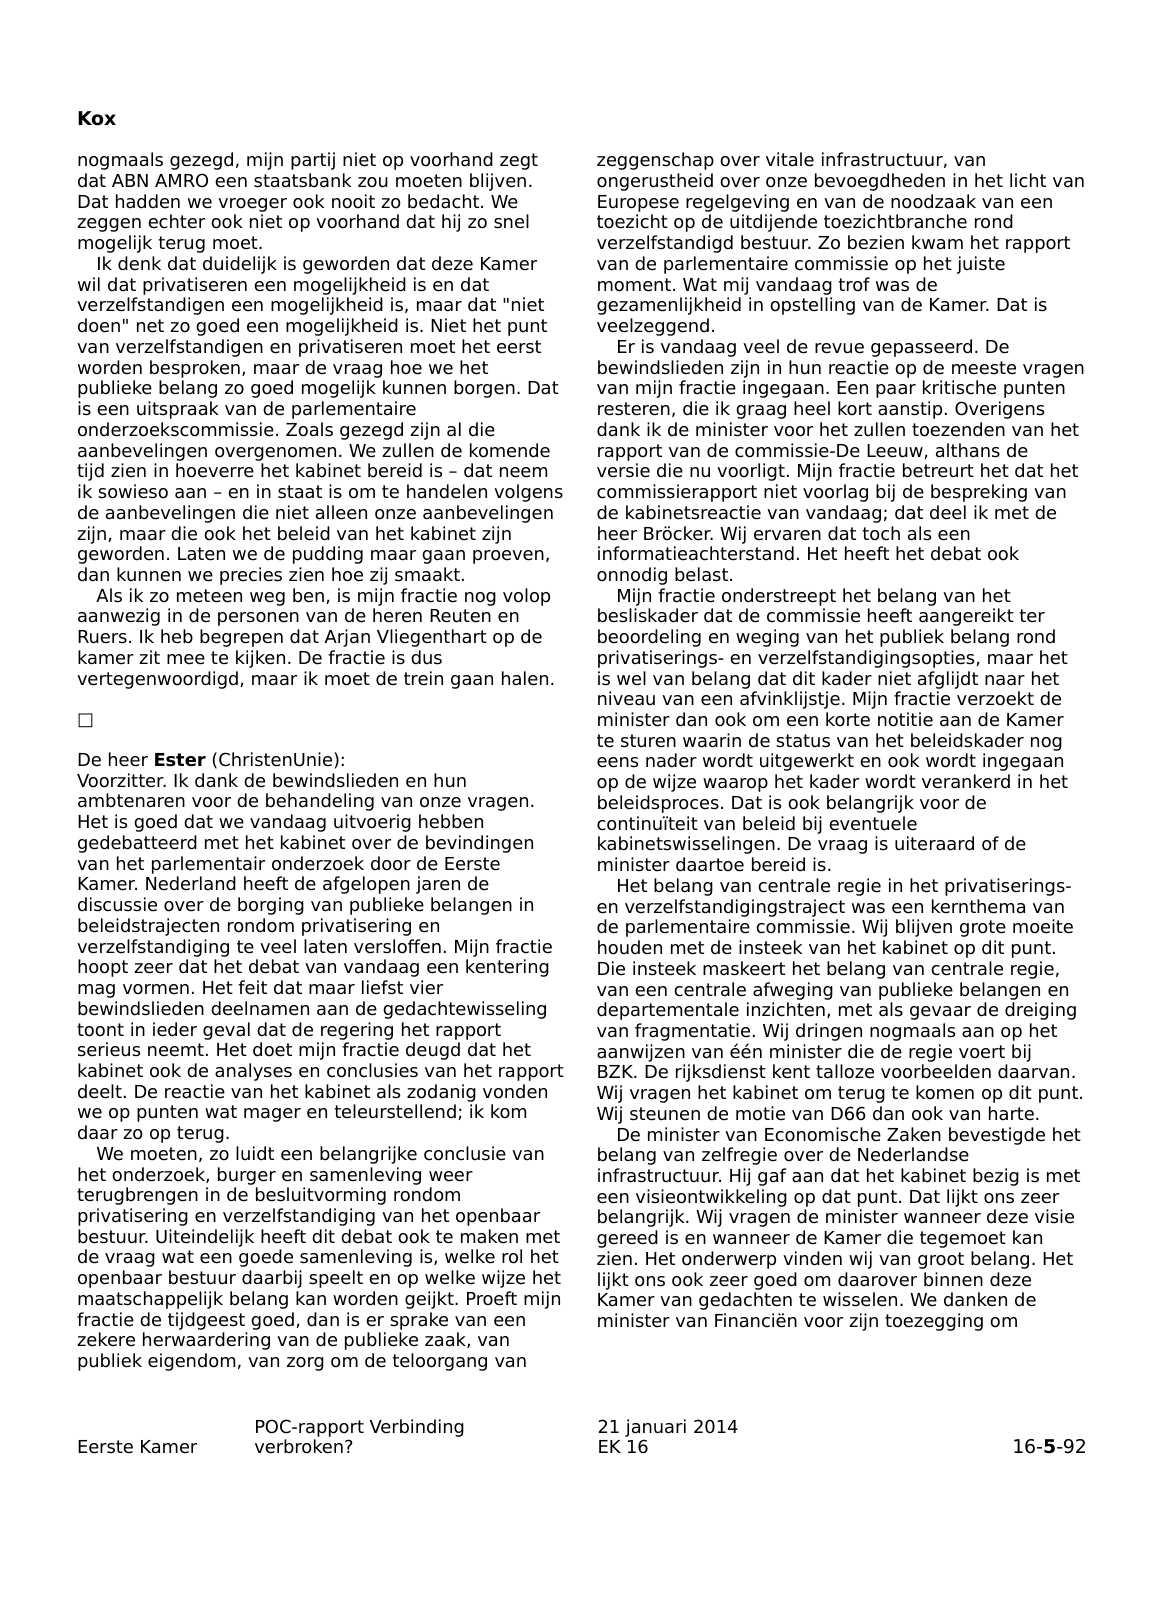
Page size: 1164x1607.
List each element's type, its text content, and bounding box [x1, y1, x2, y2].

text zeggenschap over vitale infrastructuur, van ongerustheid over onze bevoegdheden in het licht van Europese regelgeving en van de noodzaak van een toezicht op de uitdijende toezichtbranche rond verzelfstandigd bestuur. Zo bezien kwam het rapport van de parlementaire commissie op het juiste moment. Wat mij vandaag trof was de gezamenlijkheid in opstelling van de Kamer. Dat is veelzeggend. [596, 150, 1087, 337]
text De heer Ester (ChristenUnie): [77, 750, 567, 771]
text Mijn fractie onderstreept het belang van het besliskader dat de commissie heeft aangereikt ter beoordeling en weging van het publiek belang rond privatiserings- en verzelfstandigingsopties, maar het is wel van belang dat dit kader niet afglijdt naar het niveau van een afvinklijstje. Mijn fractie verzoekt de minister dan ook om een korte notitie aan de Kamer te sturen waarin de status van het beleidskader nog eens nader wordt uitgewerkt en ook wordt ingegaan op de wijze waarop het kader wordt verankerd in het beleidsproces. Dat is ook belangrijk voor de continuïteit van beleid bij eventuele kabinetswisselingen. De vraag is uiteraard of de minister daartoe bereid is. [596, 586, 1087, 876]
text Als ik zo meteen weg ben, is mijn fractie nog volop aanwezig in de personen van de heren Reuten en Ruers. Ik heb begrepen dat Arjan Vliegenthart op de kamer zit mee te kijken. De fractie is dus vertegenwoordigd, maar ik moet de trein gaan halen. [77, 586, 567, 689]
text □ [77, 709, 567, 730]
text Er is vandaag veel de revue gepasseerd. De bewindslieden zijn in hun reactie op de meeste vragen van mijn fractie ingegaan. Een paar kritische punten resteren, die ik graag heel kort aanstip. Overigens dank ik de minister voor het zullen toezenden van het rapport van de commissie-De Leeuw, althans de versie die nu voorligt. Mijn fractie betreurt het dat het commissierapport niet voorlag bij de bespreking van de kabinetsreactie van vandaag; dat deel ik met de heer Bröcker. Wij ervaren dat toch als een informatieachterstand. Het heeft het debat ook onnodig belast. [596, 337, 1087, 586]
text nogmaals gezegd, mijn partij niet op voorhand zegt dat ABN AMRO een staatsbank zou moeten blijven. Dat hadden we vroeger ook nooit zo bedacht. We zeggen echter ook niet op voorhand dat hij zo snel mogelijk terug moet. [77, 150, 567, 254]
text We moeten, zo luidt een belangrijke conclusie van het onderzoek, burger en samenleving weer terugbrengen in de besluitvorming rondom privatisering en verzelfstandiging van het openbaar bestuur. Uiteindelijk heeft dit debat ook te maken met de vraag wat een goede samenleving is, welke rol het openbaar bestuur daarbij speelt en op welke wijze het maatschappelijk belang kan worden geijkt. Proeft mijn fractie de tijdgeest goed, dan is er sprake van een zekere herwaardering van de publieke zaak, van publiek eigendom, van zorg om de teloorgang van [77, 1144, 567, 1372]
text Ik denk dat duidelijk is geworden dat deze Kamer wil dat privatiseren een mogelijkheid is en dat verzelfstandigen een mogelijkheid is, maar dat "niet doen" net zo goed een mogelijkheid is. Niet het punt van verzelfstandigen en privatiseren moet het eerst worden besproken, maar de vraag hoe we het publieke belang zo goed mogelijk kunnen borgen. Dat is een uitspraak van de parlementaire onderzoekscommissie. Zoals gezegd zijn al die aanbevelingen overgenomen. We zullen de komende tijd zien in hoeverre het kabinet bereid is – dat neem ik sowieso aan – en in staat is om te handelen volgens de aanbevelingen die niet alleen onze aanbevelingen zijn, maar die ook het beleid van het kabinet zijn geworden. Laten we de pudding maar gaan proeven, dan kunnen we precies zien hoe zij smaakt. [77, 254, 567, 586]
text Het belang van centrale regie in het privatiserings- en verzelfstandigingstraject was een kernthema van de parlementaire commissie. Wij blijven grote moeite houden met de insteek van het kabinet op dit punt. Die insteek maskeert het belang van centrale regie, van een centrale afweging van publieke belangen en departementale inzichten, met als gevaar de dreiging van fragmentatie. Wij dringen nogmaals aan op het aanwijzen van één minister die de regie voert bij BZK. De rijksdienst kent talloze voorbeelden daarvan. Wij vragen het kabinet om terug te komen op dit punt. Wij steunen de motie van D66 dan ook van harte. [596, 876, 1087, 1124]
text De minister van Economische Zaken bevestigde het belang van zelfregie over de Nederlandse infrastructuur. Hij gaf aan dat het kabinet bezig is met een visieontwikkeling op dat punt. Dat lijkt ons zeer belangrijk. Wij vragen de minister wanneer deze visie gereed is en wanneer de Kamer die tegemoet kan zien. Het onderwerp vinden wij van groot belang. Het lijkt ons ook zeer goed om daarover binnen deze Kamer van gedachten te wisselen. We danken de minister van Financiën voor zijn toezegging om [596, 1124, 1087, 1332]
text Voorzitter. Ik dank de bewindslieden en hun ambtenaren voor de behandeling van onze vragen. Het is goed dat we vandaag uitvoerig hebben gedebatteerd met het kabinet over de bevindingen van het parlementair onderzoek door de Eerste Kamer. Nederland heeft de afgelopen jaren de discussie over de borging van publieke belangen in beleidstrajecten rondom privatisering en verzelfstandiging te veel laten versloffen. Mijn fractie hoopt zeer dat het debat van vandaag een kentering mag vormen. Het feit dat maar liefst vier bewindslieden deelnamen aan de gedachtewisseling toont in ieder geval dat de regering het rapport serieus neemt. Het doet mijn fractie deugd dat het kabinet ook de analyses en conclusies van het rapport deelt. De reactie van het kabinet als zodanig vonden we op punten wat mager en teleurstellend; ik kom daar zo op terug. [77, 771, 567, 1144]
